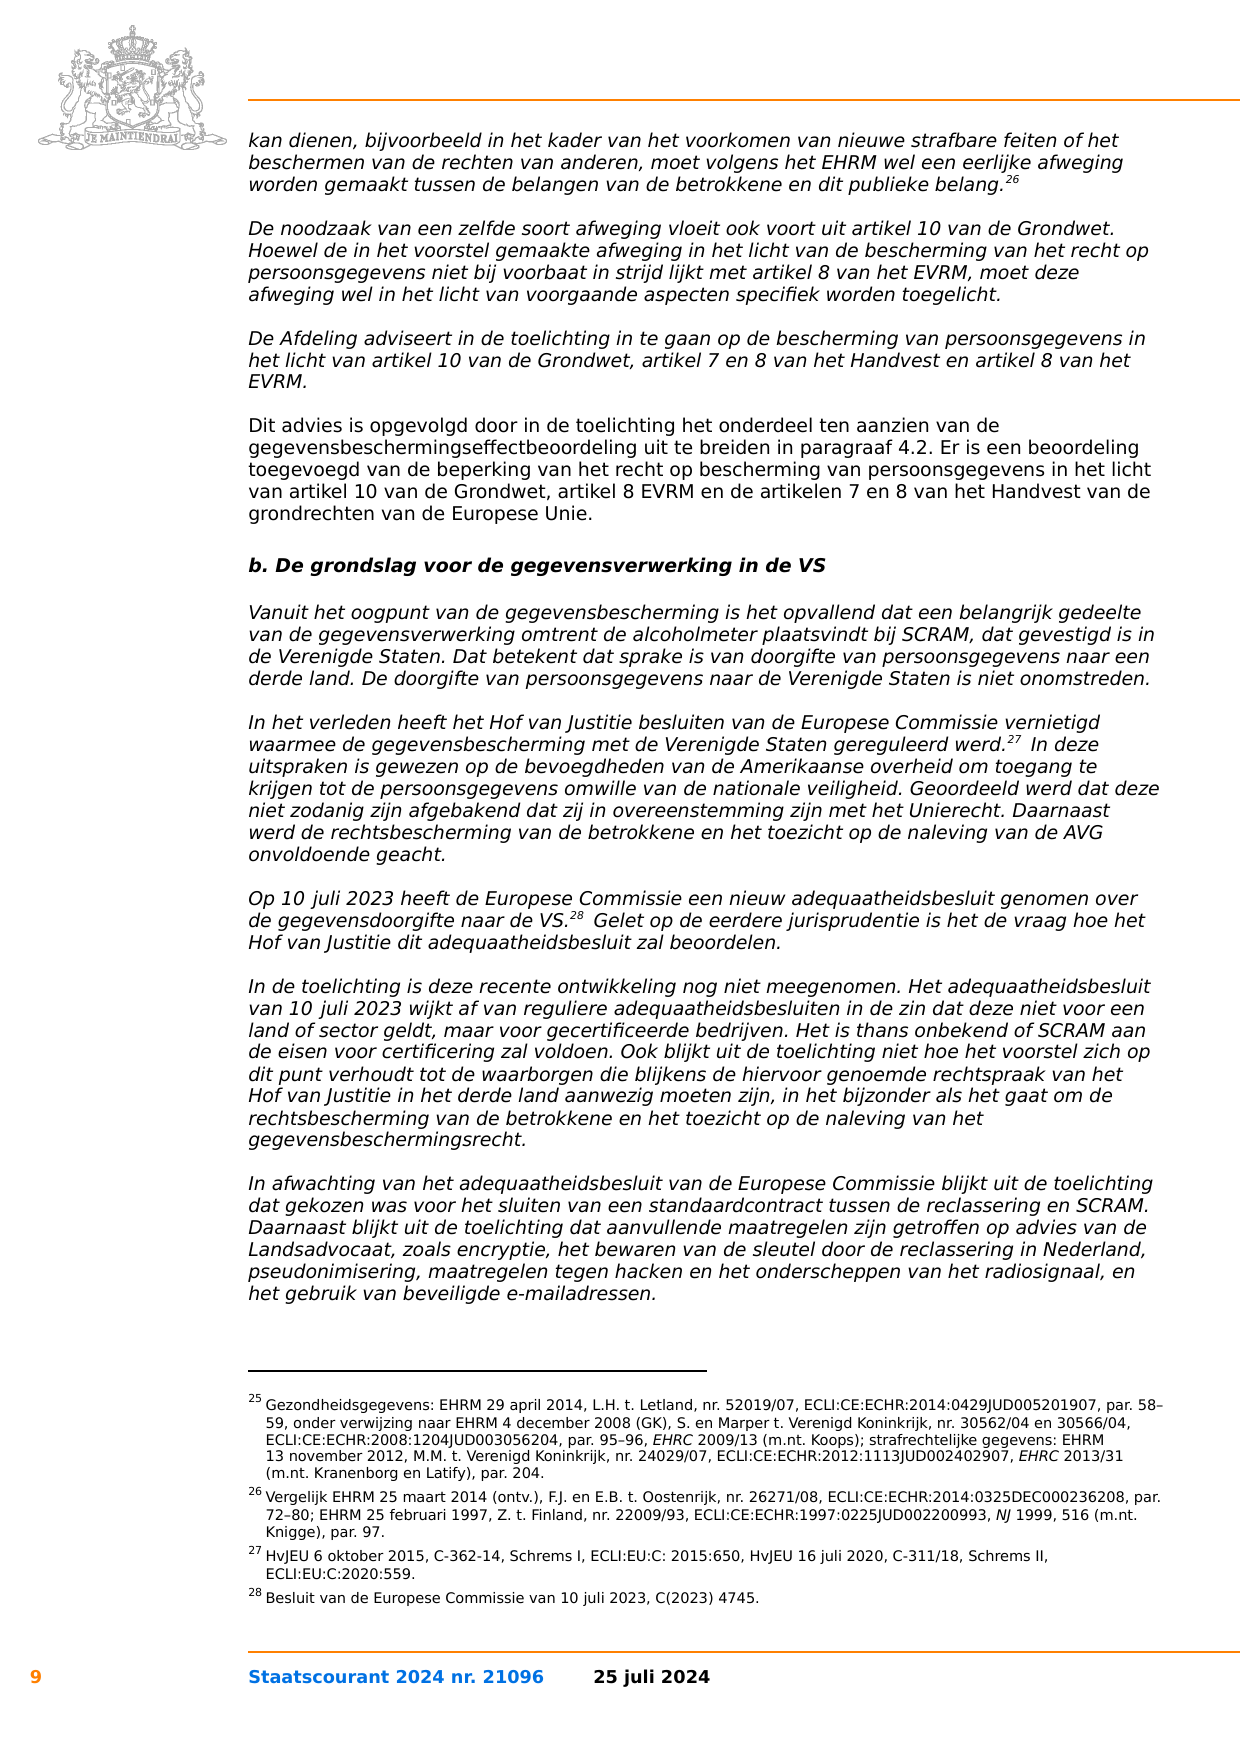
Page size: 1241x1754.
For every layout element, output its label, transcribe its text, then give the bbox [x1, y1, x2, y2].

text De noodzaak van een zelfde soort afweging vloeit ook voort uit artikel 10 van de Grondwet. Hoewel de in het voorstel gemaakte afweging in het licht van de bescherming van het recht op persoonsgegevens niet bij voorbaat in strijd lijkt met artikel 8 van het EVRM, moet deze afweging wel in het licht van voorgaande aspecten specifiek worden toegelicht. [248, 218, 1163, 306]
text Gezondheidsgegevens: EHRM 29 april 2014, L.H. t. Letland, nr. 52019/07, ECLI:CE:ECHR:2014:0429JUD005201907, par. 58–59, onder verwijzing naar EHRM 4 december 2008 (GK), S. en Marper t. Verenigd Koninkrijk, nr. 30562/04 en 30566/04, ECLI:CE:ECHR:2008:1204JUD003056204, par. 95–96, EHRC 2009/13 (m.nt. Koops); strafrechtelijke gegevens: EHRM 13 november 2012, M.M. t. Verenigd Koninkrijk, nr. 24029/07, ECLI:CE:ECHR:2012:1113JUD002402907, EHRC 2013/31 (m.nt. Kranenborg en Latify), par. 204. [248, 1393, 1163, 1482]
text Besluit van de Europese Commissie van 10 juli 2023, C(2023) 4745. [248, 1586, 1163, 1608]
text In afwachting van het adequaatheidsbesluit van de Europese Commissie blijkt uit de toelichting dat gekozen was voor het sluiten van een standaardcontract tussen de reclassering en SCRAM. Daarnaast blijkt uit de toelichting dat aanvullende maatregelen zijn getroffen op advies van de Landsadvocaat, zoals encryptie, het bewaren van de sleutel door de reclassering in Nederland, pseudonimisering, maatregelen tegen hacken en het onderscheppen van het radiosignaal, en het gebruik van beveiligde e-mailadressen. [248, 1173, 1163, 1305]
text HvJEU 6 oktober 2015, C-362-14, Schrems I, ECLI:EU:C: 2015:650, HvJEU 16 juli 2020, C-311/18, Schrems II, ECLI:EU:C:2020:559. [248, 1544, 1163, 1583]
subtitle b. De grondslag voor de gegevensverwerking in de VS [248, 555, 1163, 577]
text In het verleden heeft het Hof van Justitie besluiten van de Europese Commissie vernietigd waarmee de gegevensbescherming met de Verenigde Staten gereguleerd werd. In deze uitspraken is gewezen op de bevoegdheden van de Amerikaanse overheid om toegang te krijgen tot de persoonsgegevens omwille van de nationale veiligheid. Geoordeeld werd dat deze niet zodanig zijn afgebakend dat zij in overeenstemming zijn met het Unierecht. Daarnaast werd de rechtsbescherming van de betrokkene en het toezicht op de naleving van de AVG onvoldoende geacht. [248, 712, 1163, 866]
text Vergelijk EHRM 25 maart 2014 (ontv.), F.J. en E.B. t. Oostenrijk, nr. 26271/08, ECLI:CE:ECHR:2014:0325DEC000236208, par. 72–80; EHRM 25 februari 1997, Z. t. Finland, nr. 22009/93, ECLI:CE:ECHR:1997:0225JUD002200993, NJ 1999, 516 (m.nt. Knigge), par. 97. [248, 1485, 1163, 1541]
text kan dienen, bijvoorbeeld in het kader van het voorkomen van nieuwe strafbare feiten of het beschermen van de rechten van anderen, moet volgens het EHRM wel een eerlijke afweging worden gemaakt tussen de belangen van de betrokkene en dit publieke belang. [248, 130, 1163, 196]
picture [38, 25, 227, 150]
text De Afdeling adviseert in de toelichting in te gaan op de bescherming van persoonsgegevens in het licht van artikel 10 van de Grondwet, artikel 7 en 8 van het Handvest en artikel 8 van het EVRM. [248, 327, 1163, 393]
text Vanuit het oogpunt van de gegevensbescherming is het opvallend dat een belangrijk gedeelte van de gegevensverwerking omtrent de alcoholmeter plaatsvindt bij SCRAM, dat gevestigd is in de Verenigde Staten. Dat betekent dat sprake is van doorgifte van persoonsgegevens naar een derde land. De doorgifte van persoonsgegevens naar de Verenigde Staten is niet onomstreden. [248, 602, 1163, 690]
text Op 10 juli 2023 heeft de Europese Commissie een nieuw adequaatheidsbesluit genomen over de gegevensdoorgifte naar de VS. Gelet op de eerdere jurisprudentie is het de vraag hoe het Hof van Justitie dit adequaatheidsbesluit zal beoordelen. [248, 888, 1163, 954]
text Dit advies is opgevolgd door in de toelichting het onderdeel ten aanzien van de gegevensbeschermingseffectbeoordeling uit te breiden in paragraaf 4.2. Er is een beoordeling toegevoegd van de beperking van het recht op bescherming van persoonsgegevens in het licht van artikel 10 van de Grondwet, artikel 8 EVRM en de artikelen 7 en 8 van het Handvest van de grondrechten van de Europese Unie. [248, 415, 1163, 525]
text In de toelichting is deze recente ontwikkeling nog niet meegenomen. Het adequaatheidsbesluit van 10 juli 2023 wijkt af van reguliere adequaatheidsbesluiten in de zin dat deze niet voor een land of sector geldt, maar voor gecertificeerde bedrijven. Het is thans onbekend of SCRAM aan de eisen voor certificering zal voldoen. Ook blijkt uit de toelichting niet hoe het voorstel zich op dit punt verhoudt tot de waarborgen die blijkens de hiervoor genoemde rechtspraak van het Hof van Justitie in het derde land aanwezig moeten zijn, in het bijzonder als het gaat om de rechtsbescherming van de betrokkene en het toezicht op de naleving van het gegevensbeschermingsrecht. [248, 976, 1163, 1151]
